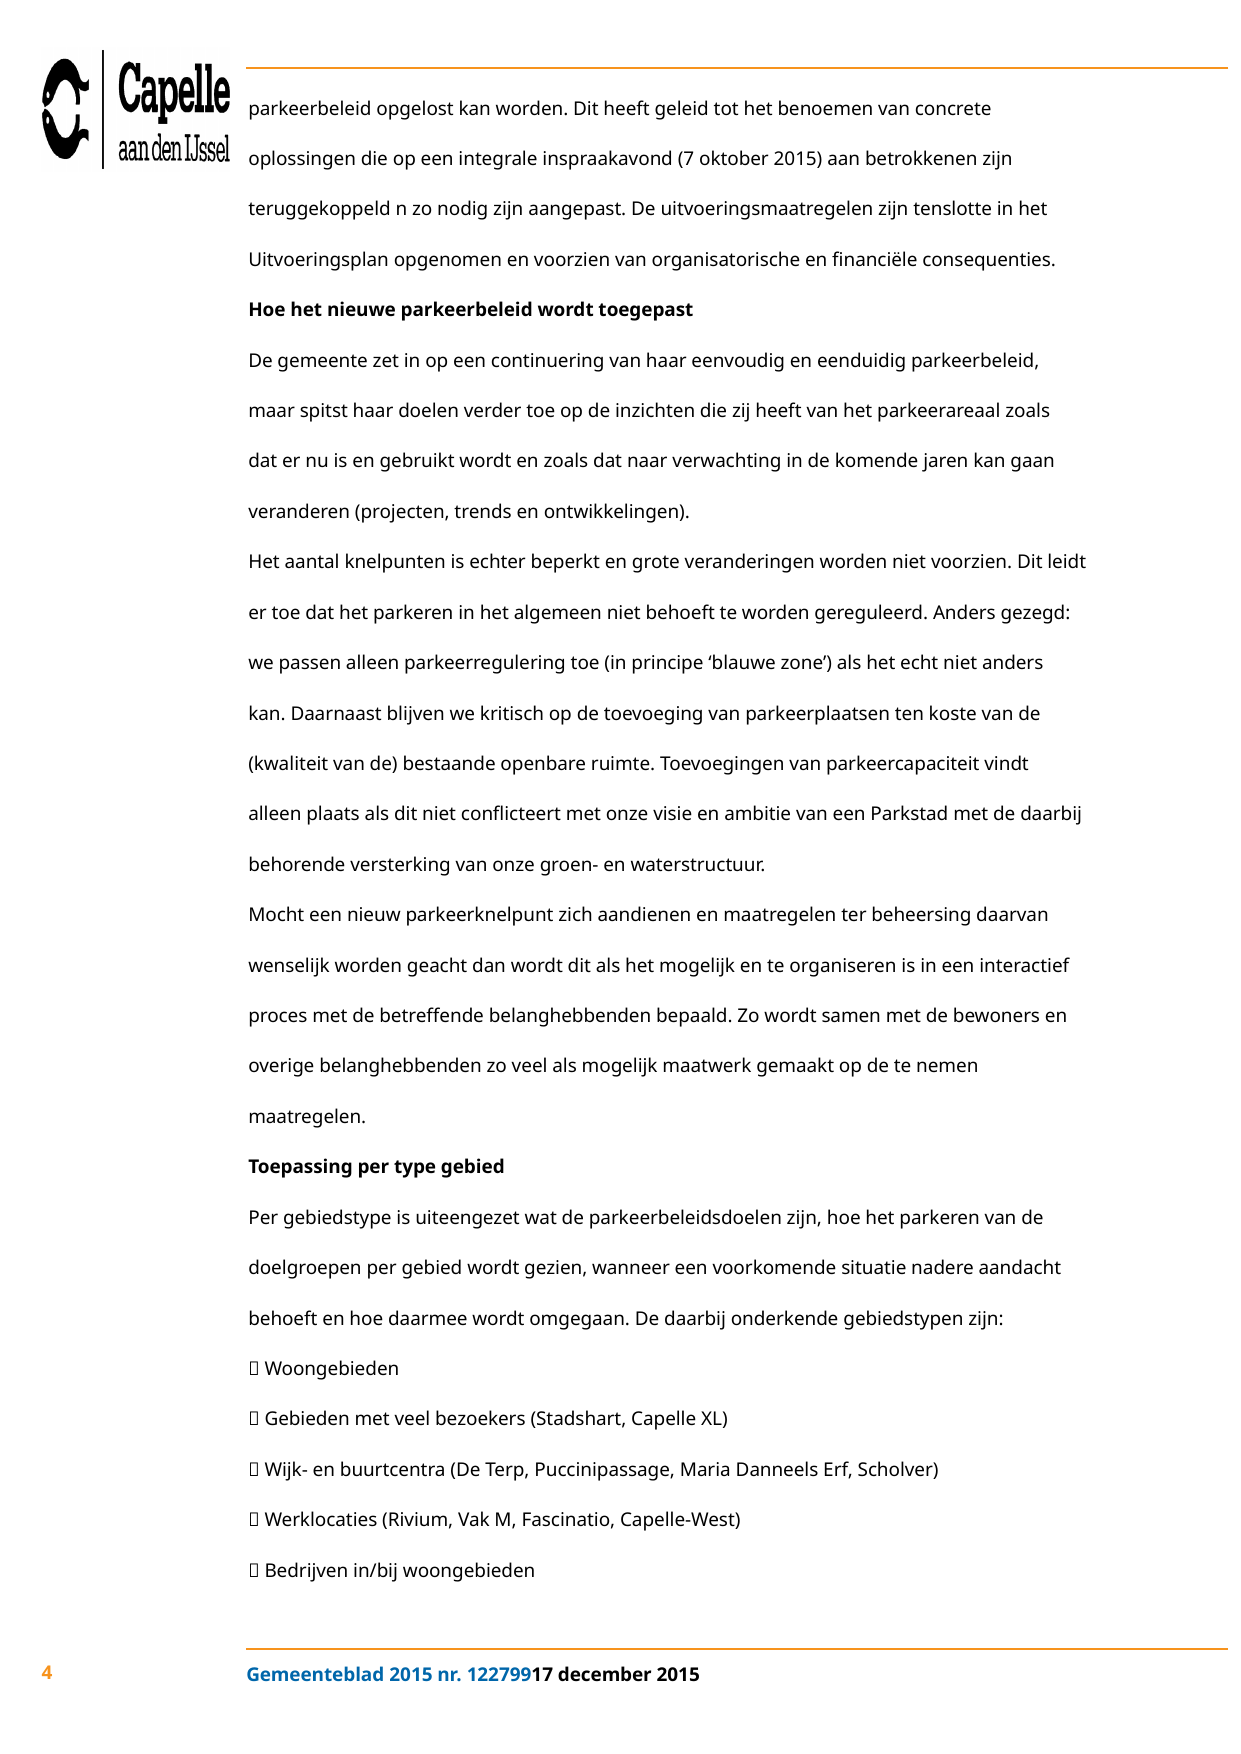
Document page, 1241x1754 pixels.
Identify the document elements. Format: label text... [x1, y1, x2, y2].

text alleen plaats als dit niet conflicteert met onze visie en ambitie van een Parkstad met de daarbij [248, 801, 1152, 826]
text veranderen (projecten, trends en ontwikkelingen). [248, 498, 1152, 524]
text overige belanghebbenden zo veel als mogelijk maatwerk gemaakt op de te nemen [248, 1053, 1152, 1078]
text proces met de betreffende belanghebbenden bepaald. Zo wordt samen met de bewoners en [248, 1002, 1152, 1028]
text behorende versterking van onze groen- en waterstructuur. [248, 851, 1152, 877]
text Toepassing per type gebied [248, 1153, 1152, 1179]
text  Woongebieden [248, 1355, 1152, 1381]
text behoeft en hoe daarmee wordt omgegaan. De daarbij onderkende gebiedstypen zijn: [248, 1305, 1152, 1331]
text parkeerbeleid opgelost kan worden. Dit heeft geleid tot het benoemen van concrete [248, 95, 1152, 121]
picture [41, 47, 231, 172]
text  Gebieden met veel bezoekers (Stadshart, Capelle XL) [248, 1406, 1152, 1431]
text  Wijk- en buurtcentra (De Terp, Puccinipassage, Maria Danneels Erf, Scholver) [248, 1456, 1152, 1482]
text  Bedrijven in/bij woongebieden [248, 1557, 1152, 1583]
text (kwaliteit van de) bestaande openbare ruimte. Toevoegingen van parkeercapaciteit vindt [248, 750, 1152, 776]
text De gemeente zet in op een continuering van haar eenvoudig en eenduidig parkeerbeleid, [248, 347, 1152, 373]
text dat er nu is en gebruikt wordt en zoals dat naar verwachting in de komende jaren kan gaan [248, 448, 1152, 473]
text doelgroepen per gebied wordt gezien, wanneer een voorkomende situatie nadere aandacht [248, 1254, 1152, 1280]
text kan. Daarnaast blijven we kritisch op de toevoeging van parkeerplaatsen ten koste van de [248, 700, 1152, 726]
text maatregelen. [248, 1103, 1152, 1129]
text maar spitst haar doelen verder toe op de inzichten die zij heeft van het parkeerareaal zoals [248, 397, 1152, 423]
text teruggekoppeld n zo nodig zijn aangepast. De uitvoeringsmaatregelen zijn tenslotte in het [248, 196, 1152, 221]
text er toe dat het parkeren in het algemeen niet behoeft te worden gereguleerd. Anders gezegd: [248, 599, 1152, 625]
text Uitvoeringsplan opgenomen en voorzien van organisatorische en financiële consequenties. [248, 246, 1152, 272]
text we passen alleen parkeerregulering toe (in principe ‘blauwe zone’) als het echt niet anders [248, 649, 1152, 675]
text wenselijk worden geacht dan wordt dit als het mogelijk en te organiseren is in een interactief [248, 952, 1152, 978]
text Per gebiedstype is uiteengezet wat de parkeerbeleidsdoelen zijn, hoe het parkeren van de [248, 1204, 1152, 1230]
text Hoe het nieuwe parkeerbeleid wordt toegepast [248, 296, 1152, 322]
text oplossingen die op een integrale inspraakavond (7 oktober 2015) aan betrokkenen zijn [248, 145, 1152, 171]
text Mocht een nieuw parkeerknelpunt zich aandienen en maatregelen ter beheersing daarvan [248, 901, 1152, 927]
text  Werklocaties (Rivium, Vak M, Fascinatio, Capelle-West) [248, 1506, 1152, 1532]
text Het aantal knelpunten is echter beperkt en grote veranderingen worden niet voorzien. Dit leidt [248, 548, 1152, 574]
